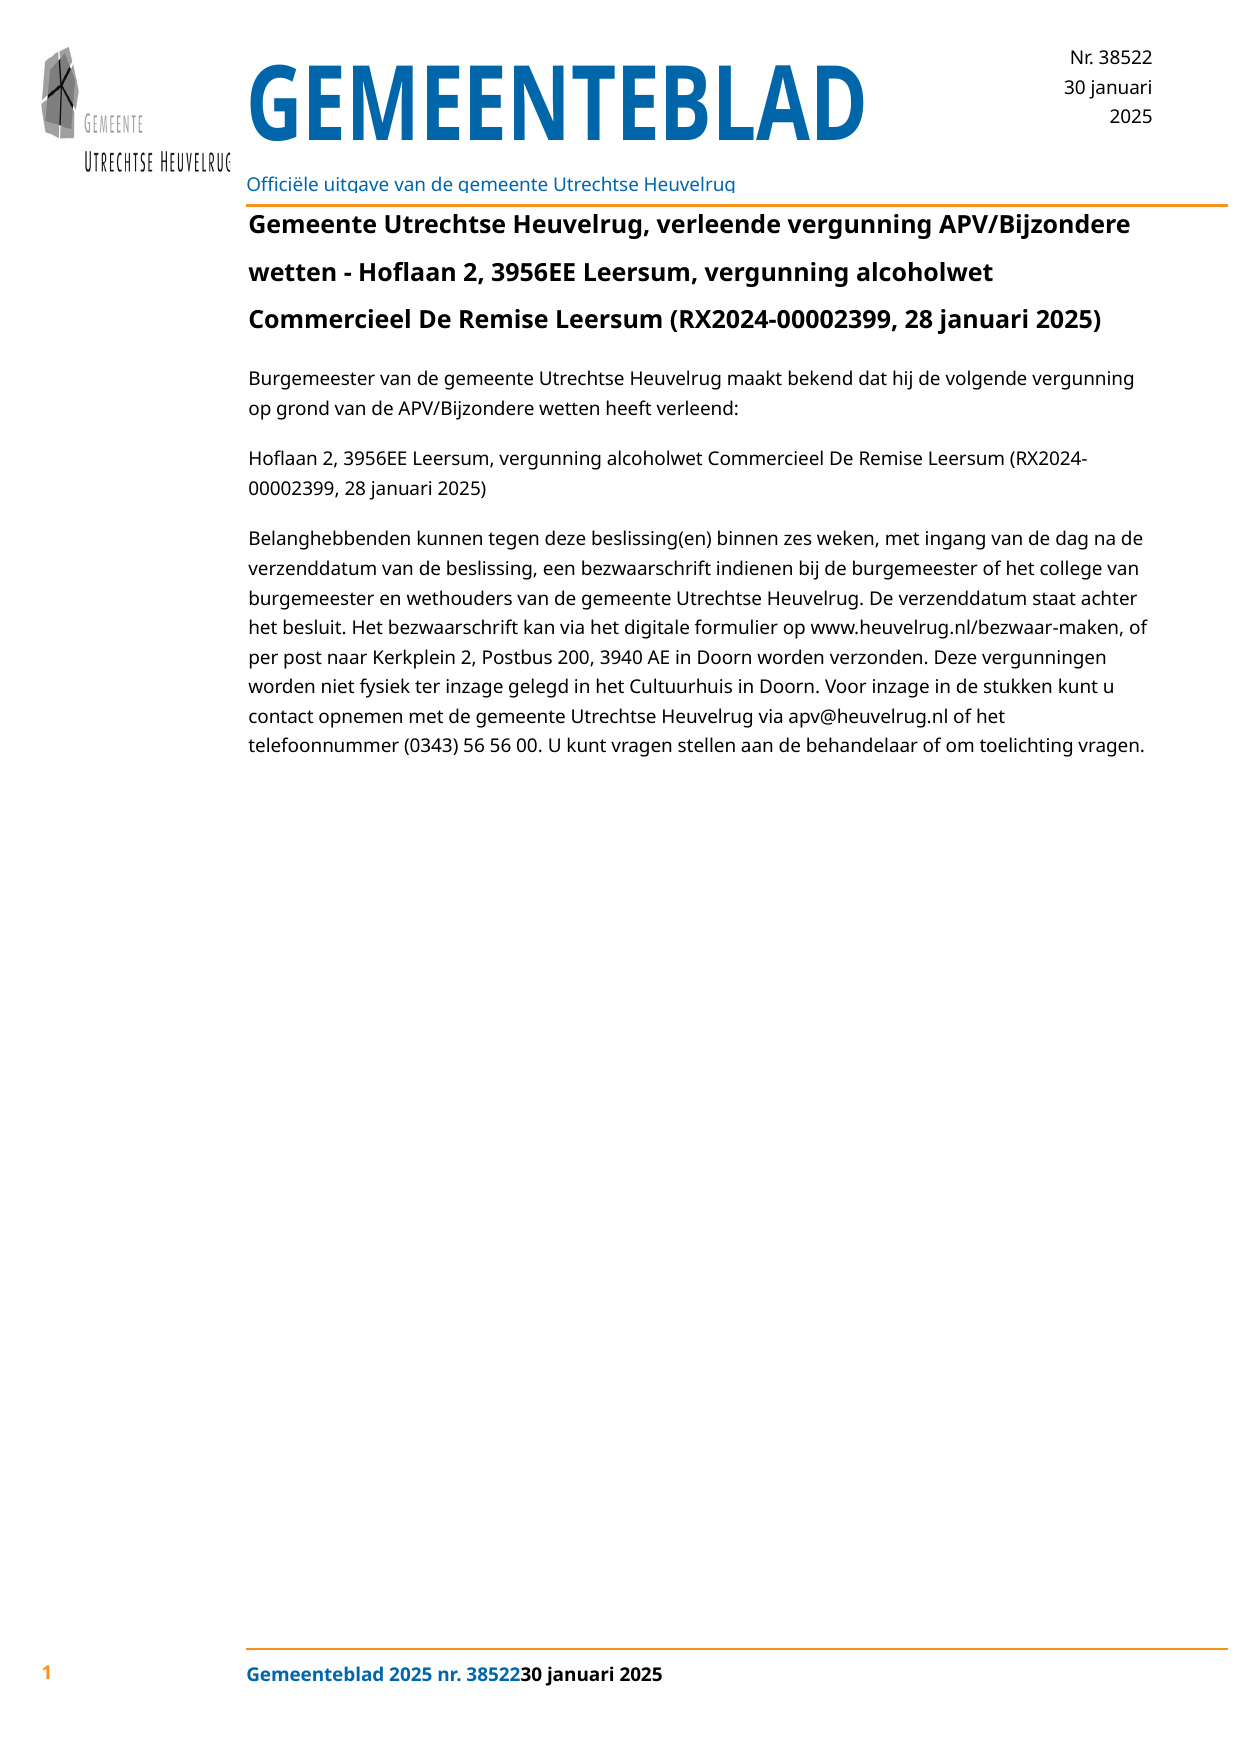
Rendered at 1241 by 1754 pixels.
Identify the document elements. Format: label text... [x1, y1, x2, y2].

text Gemeente Utrechtse Heuvelrug, verleende vergunning APV/Bijzondere wetten - Hoflaan 2, 3956EE Leersum, vergunning alcoholwet Commercieel De Remise Leersum (RX2024-00002399, 28 januari 2025) [248, 207, 1152, 336]
text Hoflaan 2, 3956EE Leersum, vergunning alcoholwet Commercieel De Remise Leersum (RX2024-00002399, 28 januari 2025) [248, 446, 1152, 501]
picture [41, 47, 231, 172]
text Belanghebbenden kunnen tegen deze beslissing(en) binnen zes weken, met ingang van de dag na de verzenddatum van de beslissing, een bezwaarschrift indienen bij de burgemeester of het college van burgemeester en wethouders van de gemeente Utrechtse Heuvelrug. De verzenddatum staat achter het besluit. Het bezwaarschrift kan via het digitale formulier op www.heuvelrug.nl/bezwaar-maken, of per post naar Kerkplein 2, Postbus 200, 3940 AE in Doorn worden verzonden. Deze vergunningen worden niet fysiek ter inzage gelegd in het Cultuurhuis in Doorn. Voor inzage in de stukken kunt u contact opnemen met de gemeente Utrechtse Heuvelrug via apv@heuvelrug.nl of het telefoonnummer (0343) 56 56 00. U kunt vragen stellen aan de behandelaar of om toelichting vragen. [248, 526, 1152, 758]
text Burgemeester van de gemeente Utrechtse Heuvelrug maakt bekend dat hij de volgende vergunning op grond van de APV/Bijzondere wetten heeft verleend: [248, 366, 1152, 421]
